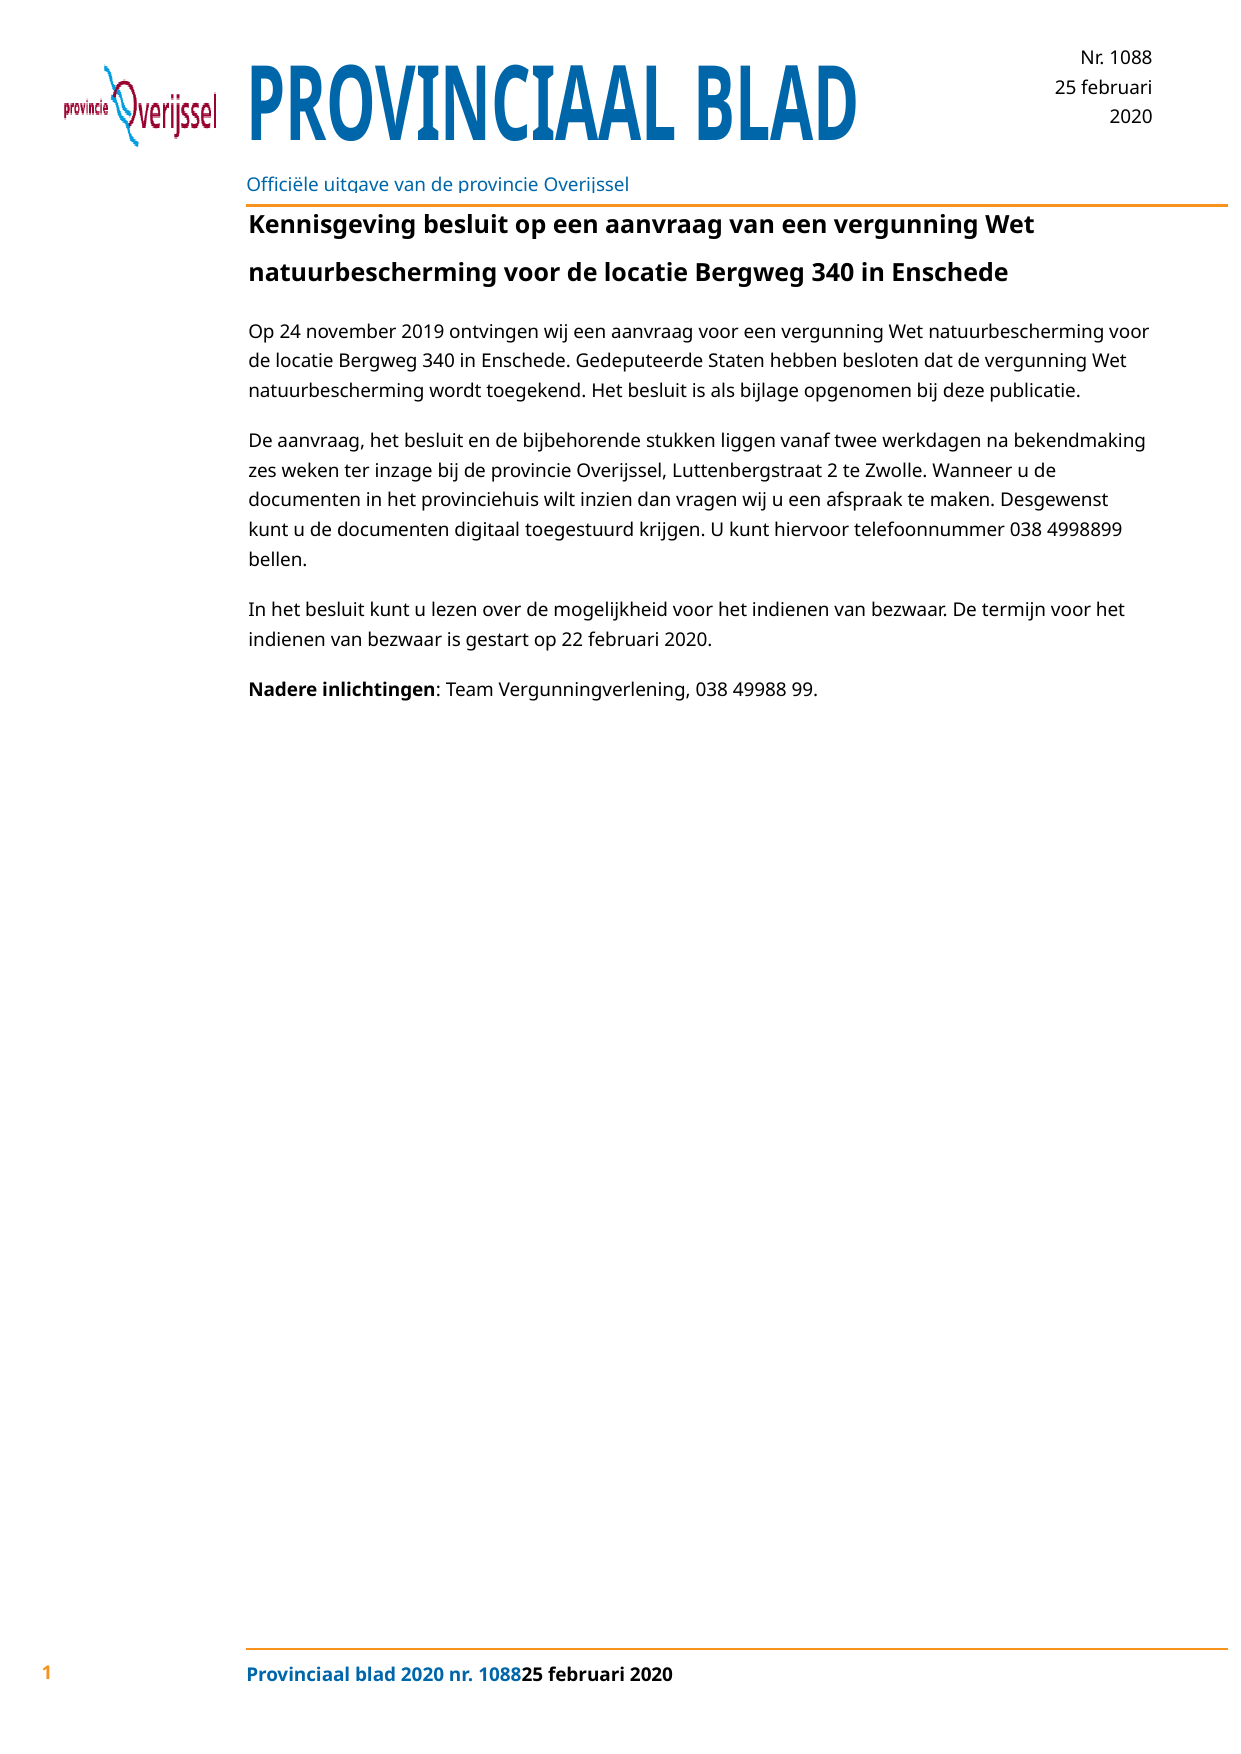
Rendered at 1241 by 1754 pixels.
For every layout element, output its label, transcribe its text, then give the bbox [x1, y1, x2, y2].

text Op 24 november 2019 ontvingen wij een aanvraag voor een vergunning Wet natuurbescherming voor de locatie Bergweg 340 in Enschede. Gedeputeerde Staten hebben besloten dat de vergunning Wet natuurbescherming wordt toegekend. Het besluit is als bijlage opgenomen bij deze publicatie. [248, 318, 1152, 403]
text In het besluit kunt u lezen over de mogelijkheid voor het indienen van bezwaar. De termijn voor het indienen van bezwaar is gestart op 22 februari 2020. [248, 596, 1152, 652]
text Kennisgeving besluit op een aanvraag van een vergunning Wet natuurbescherming voor de locatie Bergweg 340 in Enschede [248, 207, 1152, 288]
text Nadere inlichtingen: Team Vergunningverlening, 038 49988 99. [248, 676, 1152, 702]
text De aanvraag, het besluit en de bijbehorende stukken liggen vanaf twee werkdagen na bekendmaking zes weken ter inzage bij de provincie Overijssel, Luttenbergstraat 2 te Zwolle. Wanneer u de documenten in het provinciehuis wilt inzien dan vragen wij u een afspraak te maken. Desgewenst kunt u de documenten digitaal toegestuurd krijgen. U kunt hiervoor telefoonnummer 038 4998899 bellen. [248, 427, 1152, 572]
picture [41, 47, 231, 172]
